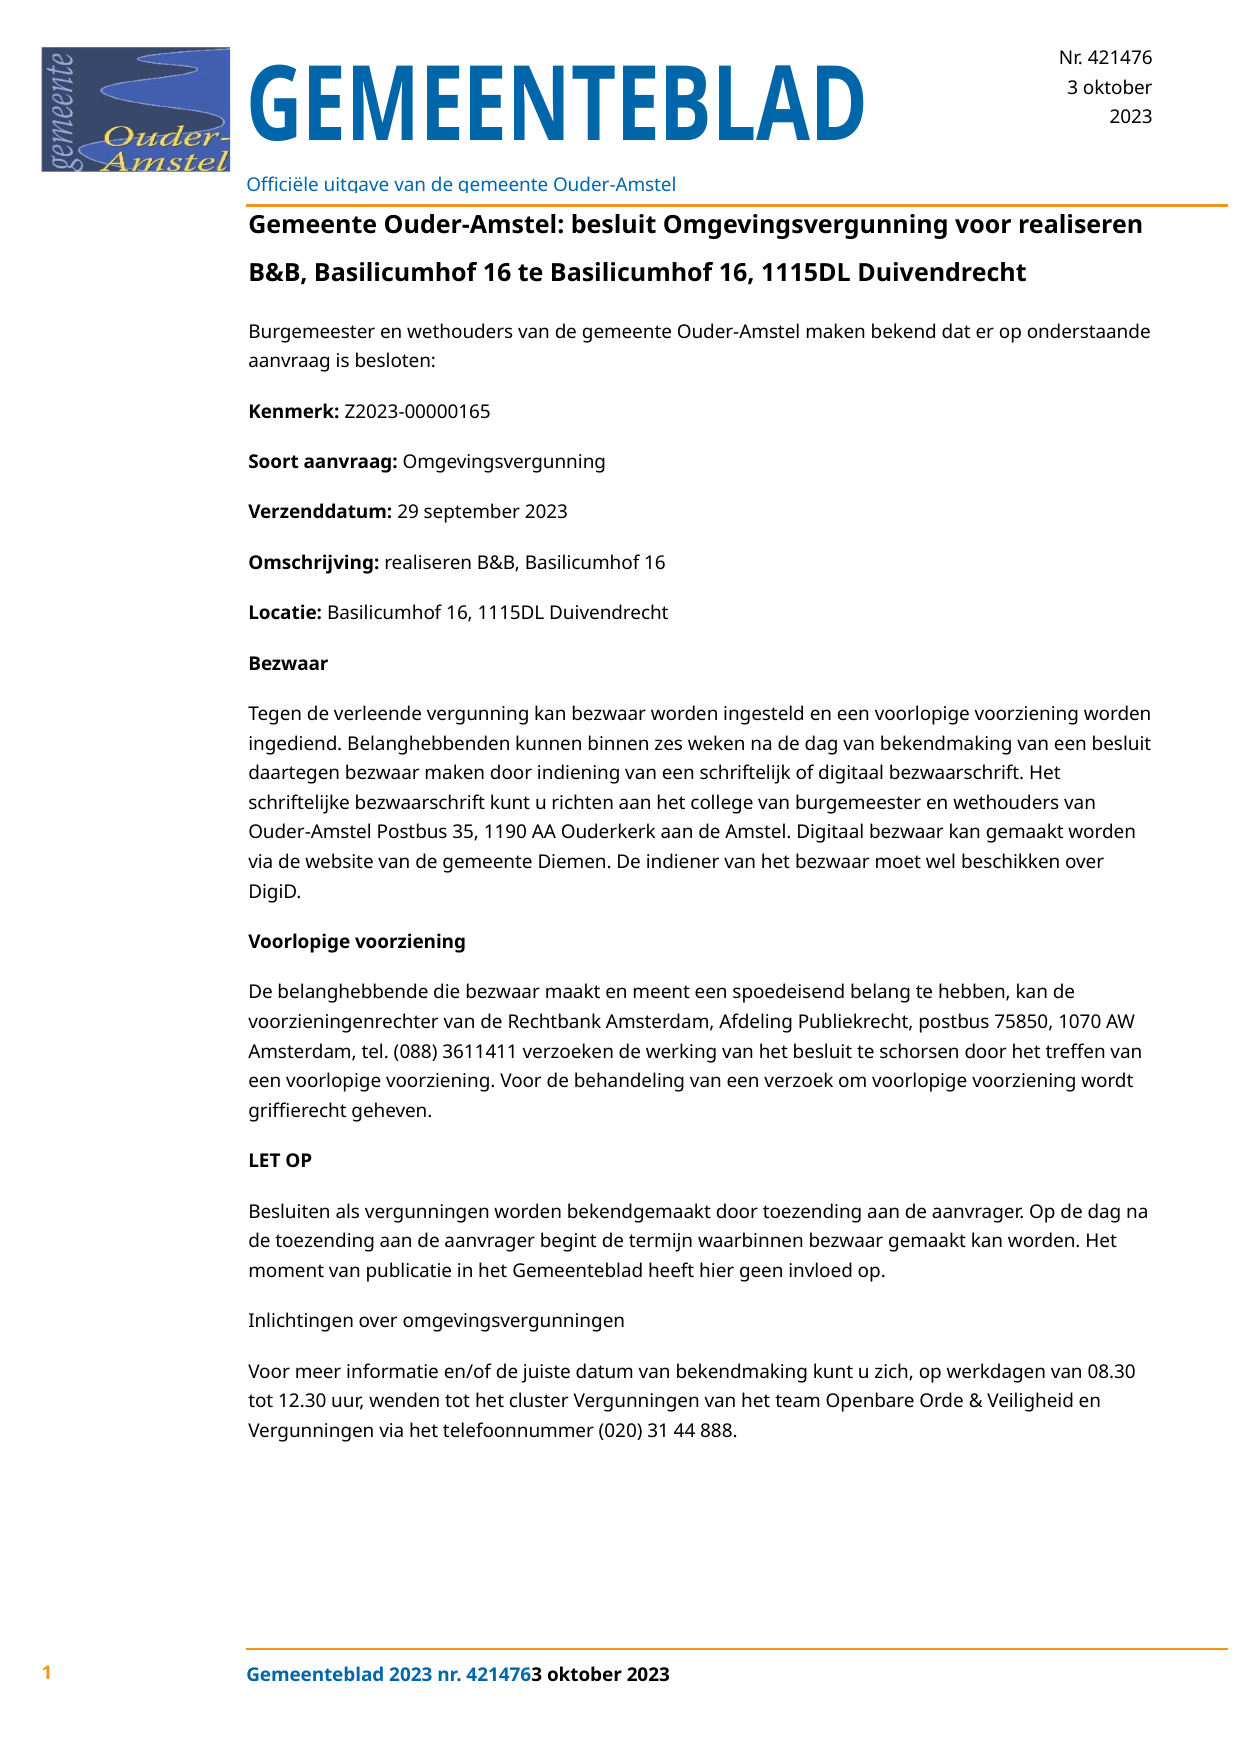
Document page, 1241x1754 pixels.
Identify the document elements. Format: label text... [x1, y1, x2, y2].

text De belanghebbende die bezwaar maakt en meent een spoedeisend belang te hebben, kan de voorzieningenrechter van de Rechtbank Amsterdam, Afdeling Publiekrecht, postbus 75850, 1070 AW Amsterdam, tel. (088) 3611411 verzoeken de werking van het besluit te schorsen door het treffen van een voorlopige voorziening. Voor de behandeling van een verzoek om voorlopige voorziening wordt griffierecht geheven. [248, 979, 1152, 1123]
text Burgemeester en wethouders van de gemeente Ouder-Amstel maken bekend dat er op onderstaande aanvraag is besloten: [248, 318, 1152, 373]
text Tegen de verleende vergunning kan bezwaar worden ingesteld en een voorlopige voorziening worden ingediend. Belanghebbenden kunnen binnen zes weken na de dag van bekendmaking van een besluit daartegen bezwaar maken door indiening van een schriftelijk of digitaal bezwaarschrift. Het schriftelijke bezwaarschrift kunt u richten aan het college van burgemeester en wethouders van Ouder-Amstel Postbus 35, 1190 AA Ouderkerk aan de Amstel. Digitaal bezwaar kan gemaakt worden via de website van de gemeente Diemen. De indiener van het bezwaar moet wel beschikken over DigiD. [248, 700, 1152, 904]
text Bezwaar [248, 650, 1152, 676]
text Besluiten als vergunningen worden bekendgemaakt door toezending aan de aanvrager. Op de dag na de toezending aan de aanvrager begint de termijn waarbinnen bezwaar gemaakt kan worden. Het moment van publicatie in het Gemeenteblad heeft hier geen invloed op. [248, 1198, 1152, 1283]
text Inlichtingen over omgevingsvergunningen [248, 1307, 1152, 1333]
text Voorlopige voorziening [248, 928, 1152, 954]
text Omschrijving: realiseren B&B, Basilicumhof 16 [248, 549, 1152, 575]
picture [41, 47, 231, 172]
text Verzenddatum: 29 september 2023 [248, 499, 1152, 524]
text Soort aanvraag: Omgevingsvergunning [248, 448, 1152, 474]
text Gemeente Ouder-Amstel: besluit Omgevingsvergunning voor realiseren B&B, Basilicumhof 16 te Basilicumhof 16, 1115DL Duivendrecht [248, 207, 1152, 288]
text Kenmerk: Z2023-00000165 [248, 398, 1152, 424]
text Voor meer informatie en/of de juiste datum van bekendmaking kunt u zich, op werkdagen van 08.30 tot 12.30 uur, wenden tot het cluster Vergunningen van het team Openbare Orde & Veiligheid en Vergunningen via het telefoonnummer (020) 31 44 888. [248, 1358, 1152, 1443]
text LET OP [248, 1147, 1152, 1173]
text Locatie: Basilicumhof 16, 1115DL Duivendrecht [248, 599, 1152, 625]
